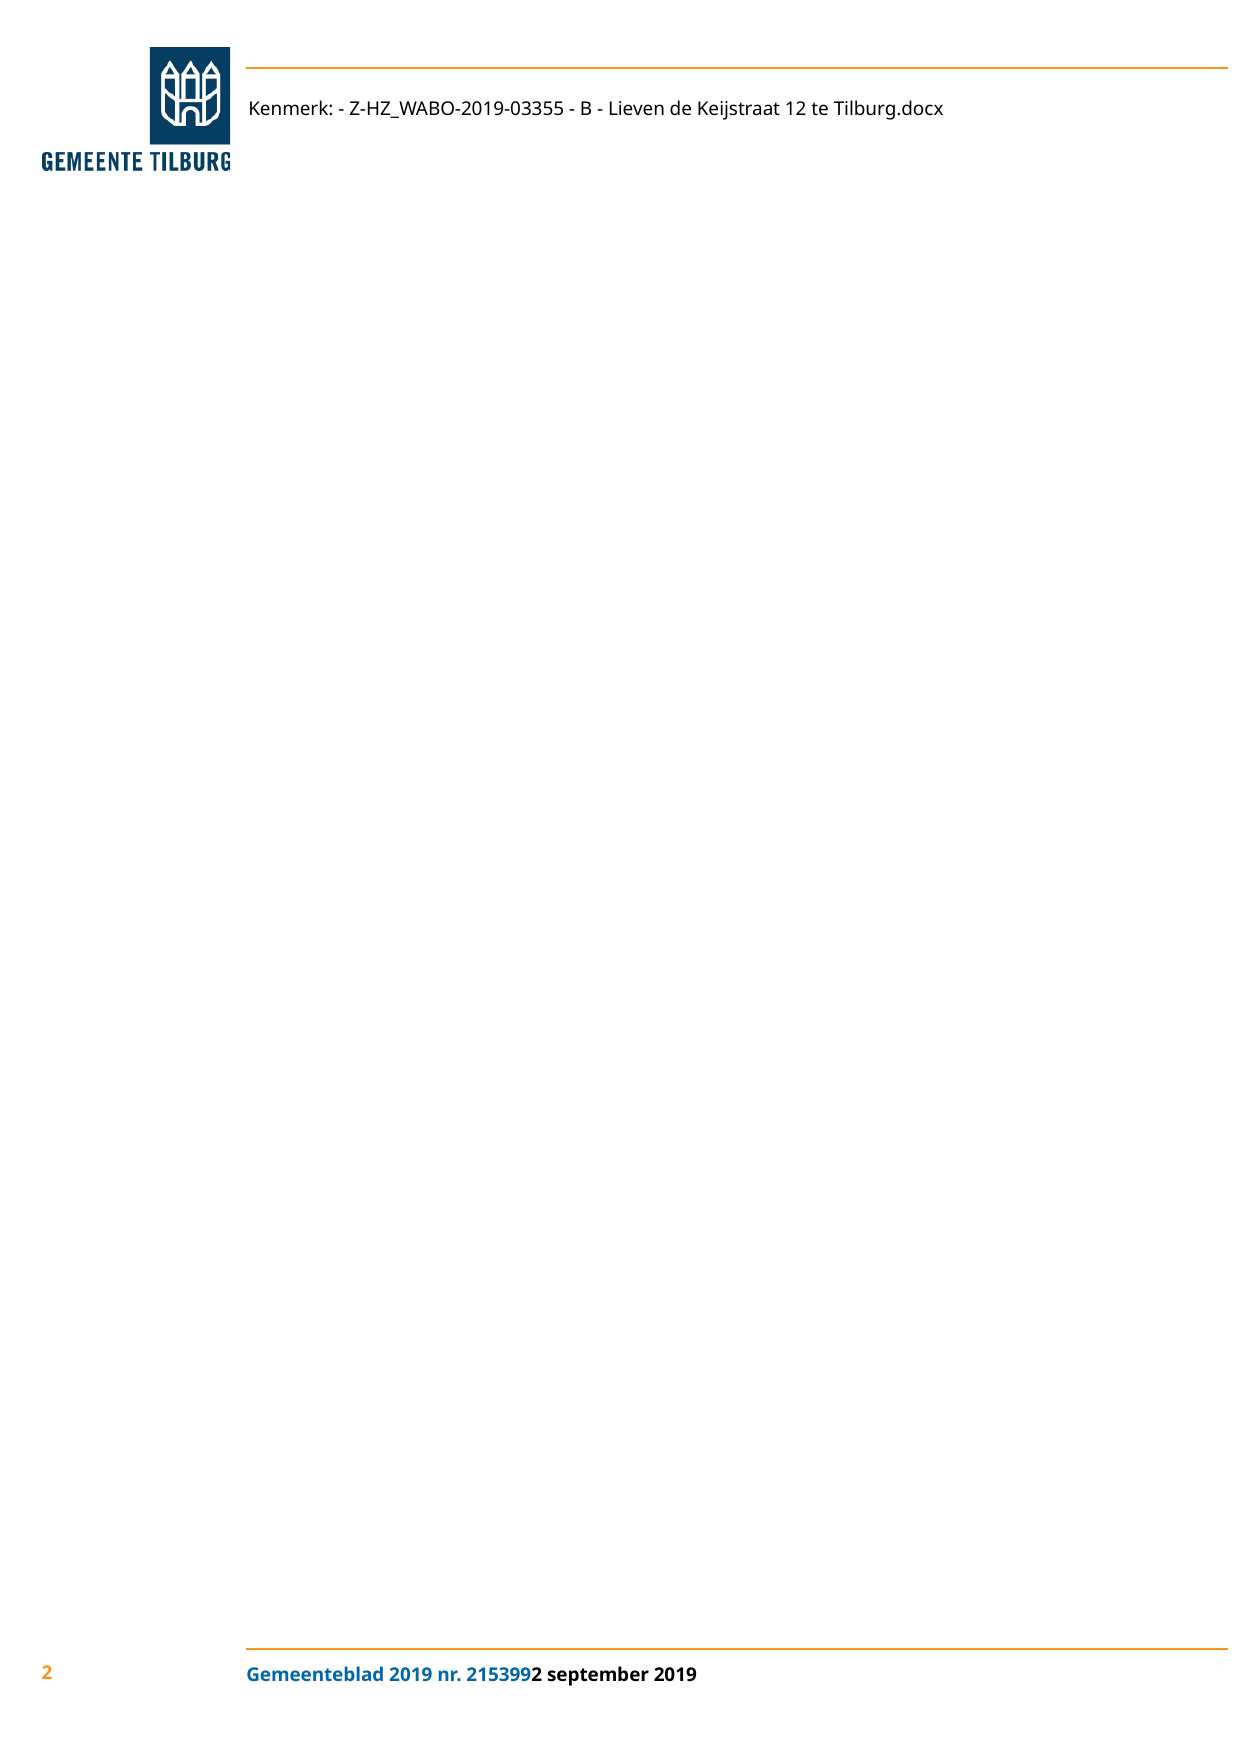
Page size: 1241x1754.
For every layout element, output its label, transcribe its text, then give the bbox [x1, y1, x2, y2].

picture [41, 47, 231, 172]
text Kenmerk: - Z-HZ_WABO-2019-03355 - B - Lieven de Keijstraat 12 te Tilburg.docx [248, 95, 1152, 121]
